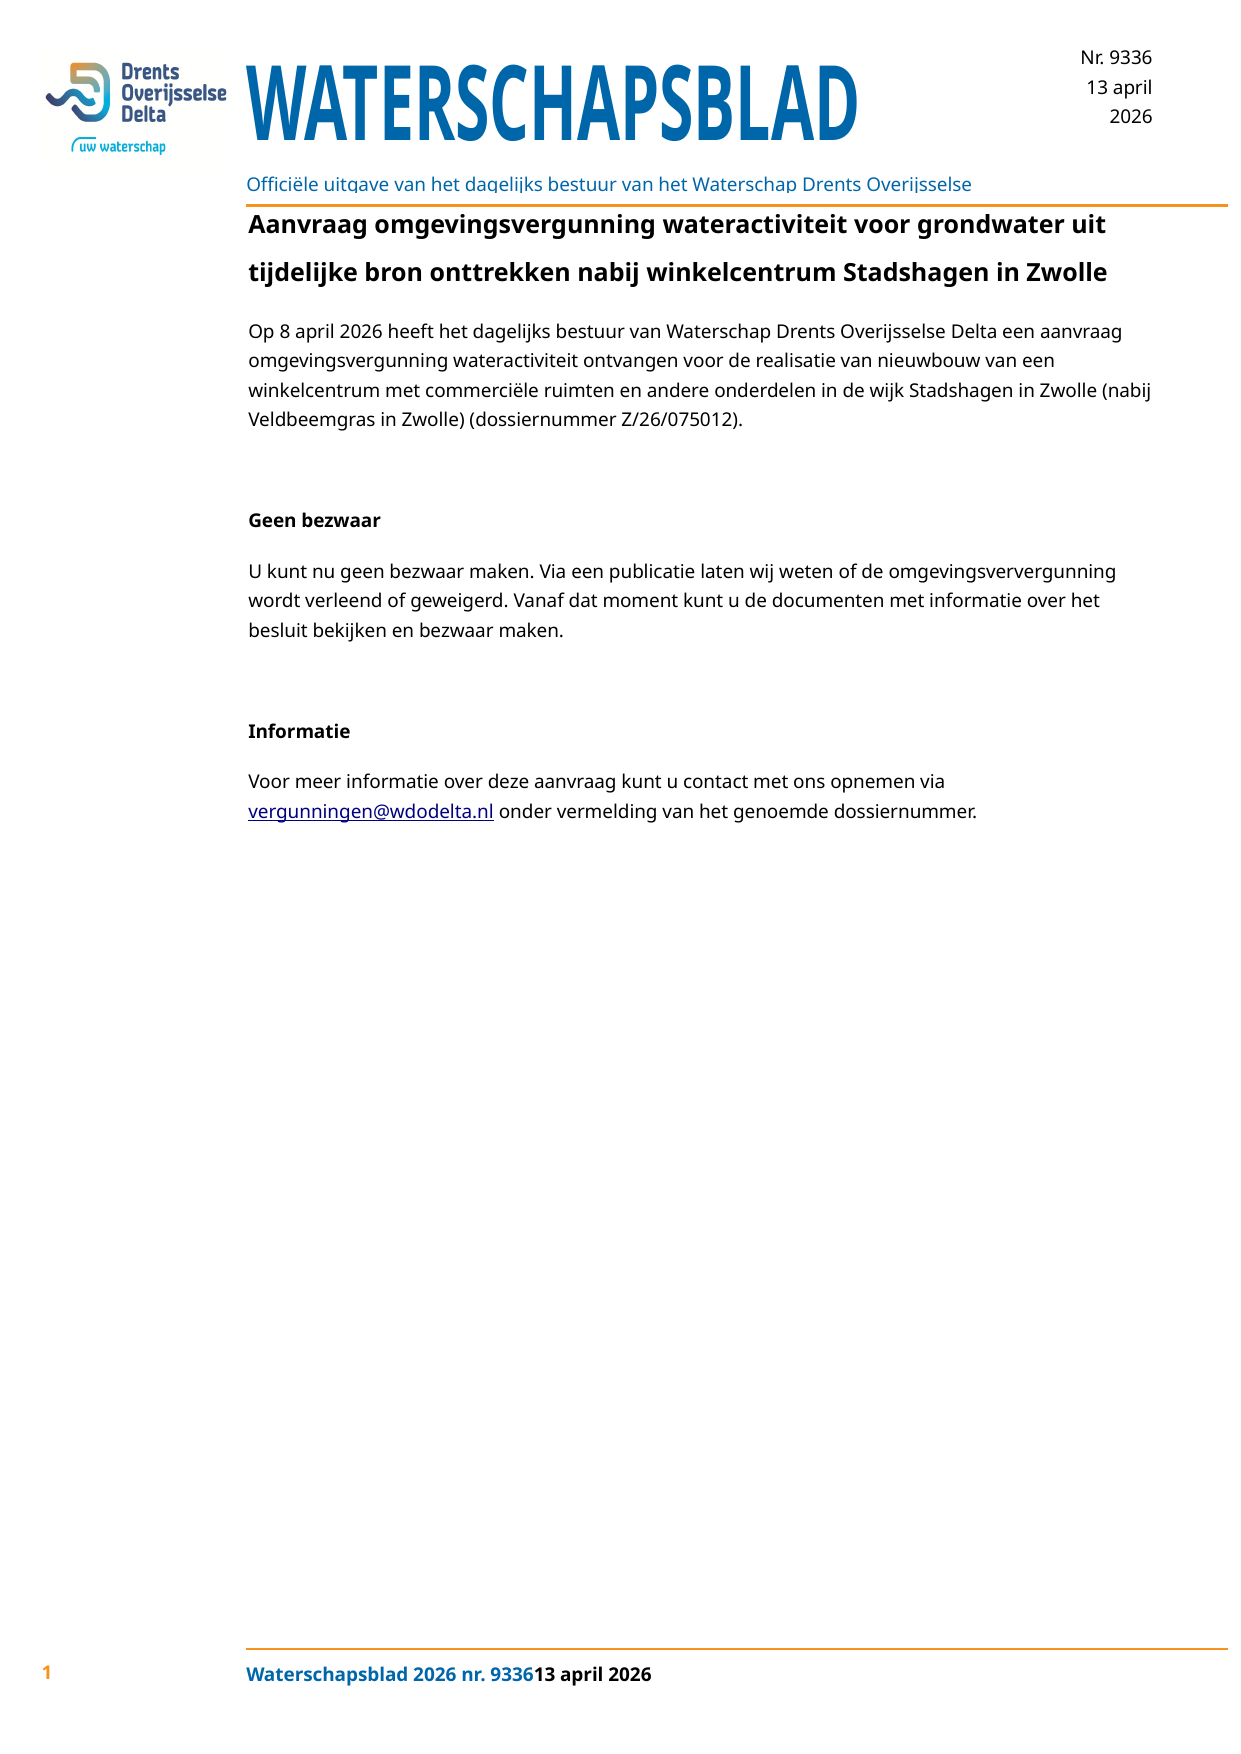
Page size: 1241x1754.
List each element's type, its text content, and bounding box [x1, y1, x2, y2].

picture [41, 47, 231, 172]
text Op 8 april 2026 heeft het dagelijks bestuur van Waterschap Drents Overijsselse Delta een aanvraag omgevingsvergunning wateractiviteit ontvangen voor de realisatie van nieuwbouw van een winkelcentrum met commerciële ruimten en andere onderdelen in de wijk Stadshagen in Zwolle (nabij Veldbeemgras in Zwolle) (dossiernummer Z/26/075012). [248, 318, 1152, 432]
text Informatie [248, 718, 1152, 744]
text Geen bezwaar [248, 507, 1152, 533]
text Aanvraag omgevingsvergunning wateractiviteit voor grondwater uit tijdelijke bron onttrekken nabij winkelcentrum Stadshagen in Zwolle [248, 207, 1152, 288]
text Voor meer informatie over deze aanvraag kunt u contact met ons opnemen via vergunningen@wdodelta.nl onder vermelding van het genoemde dossiernummer. [248, 768, 1152, 824]
text U kunt nu geen bezwaar maken. Via een publicatie laten wij weten of de omgevingsververgunning wordt verleend of geweigerd. Vanaf dat moment kunt u de documenten met informatie over het besluit bekijken en bezwaar maken. [248, 558, 1152, 643]
